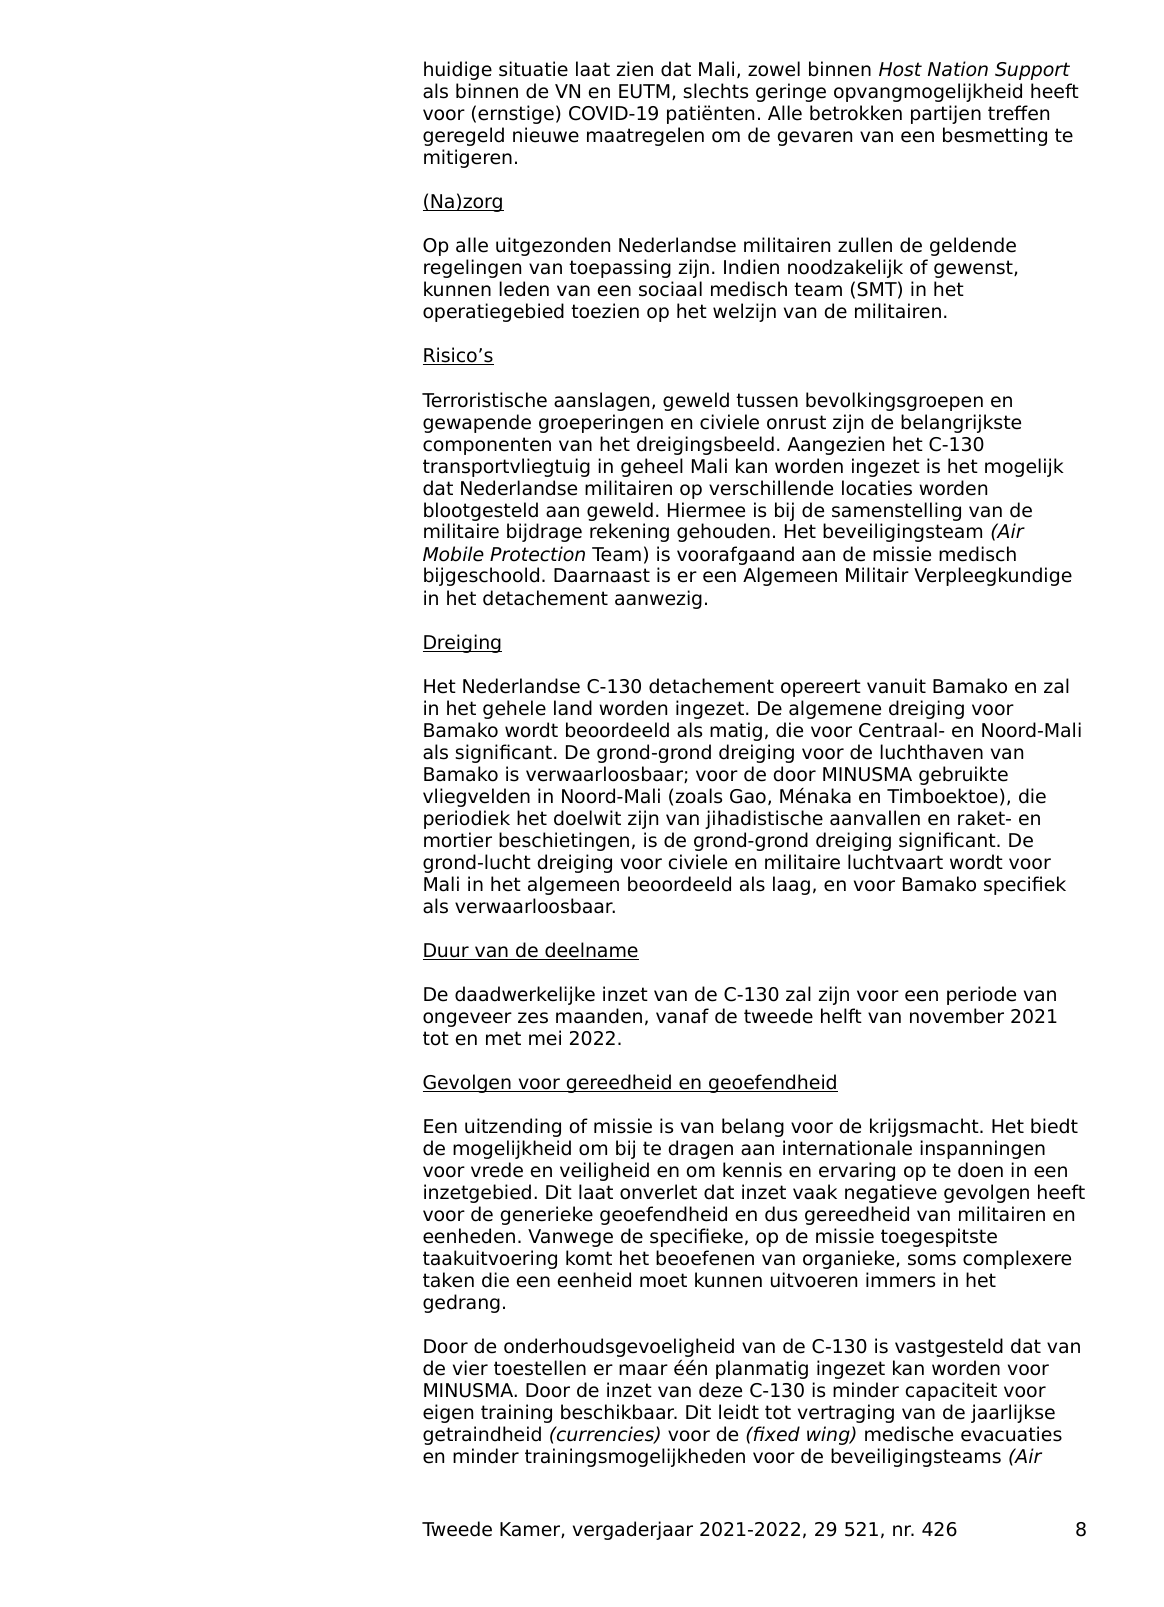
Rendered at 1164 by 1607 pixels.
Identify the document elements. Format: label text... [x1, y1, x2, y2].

text Het Nederlandse C-130 detachement opereert vanuit Bamako en zal in het gehele land worden ingezet. De algemene dreiging voor Bamako wordt beoordeeld als matig, die voor Centraal- en Noord-Mali als significant. De grond-grond dreiging voor de luchthaven van Bamako is verwaarloosbaar; voor de door MINUSMA gebruikte vliegvelden in Noord-Mali (zoals Gao, Ménaka en Timboektoe), die periodiek het doelwit zijn van jihadistische aanvallen en raket- en mortier beschietingen, is de grond-grond dreiging significant. De grond-lucht dreiging voor civiele en militaire luchtvaart wordt voor Mali in het algemeen beoordeeld als laag, en voor Bamako specifiek als verwaarloosbaar. [422, 676, 1087, 917]
subtitle Risico’s [422, 345, 1087, 367]
text Door de onderhoudsgevoeligheid van de C-130 is vastgesteld dat van de vier toestellen er maar één planmatig ingezet kan worden voor MINUSMA. Door de inzet van deze C-130 is minder capaciteit voor eigen training beschikbaar. Dit leidt tot vertraging van de jaarlijkse getraindheid (currencies) voor de (fixed wing) medische evacuaties en minder trainingsmogelijkheden voor de beveiligingsteams (Air [422, 1336, 1087, 1468]
subtitle Gevolgen voor gereedheid en geoefendheid [422, 1072, 1087, 1094]
text De daadwerkelijke inzet van de C-130 zal zijn voor een periode van ongeveer zes maanden, vanaf de tweede helft van november 2021 tot en met mei 2022. [422, 984, 1087, 1050]
subtitle (Na)zorg [422, 191, 1087, 213]
text huidige situatie laat zien dat Mali, zowel binnen Host Nation Support als binnen de VN en EUTM, slechts geringe opvangmogelijkheid heeft voor (ernstige) COVID-19 patiënten. Alle betrokken partijen treffen geregeld nieuwe maatregelen om de gevaren van een besmetting te mitigeren. [422, 59, 1087, 169]
text Een uitzending of missie is van belang voor de krijgsmacht. Het biedt de mogelijkheid om bij te dragen aan internationale inspanningen voor vrede en veiligheid en om kennis en ervaring op te doen in een inzetgebied. Dit laat onverlet dat inzet vaak negatieve gevolgen heeft voor de generieke geoefendheid en dus gereedheid van militairen en eenheden. Vanwege de specifieke, op de missie toegespitste taakuitvoering komt het beoefenen van organieke, soms complexere taken die een eenheid moet kunnen uitvoeren immers in het gedrang. [422, 1116, 1087, 1314]
subtitle Dreiging [422, 632, 1087, 653]
subtitle Duur van de deelname [422, 940, 1087, 962]
text Op alle uitgezonden Nederlandse militairen zullen de geldende regelingen van toepassing zijn. Indien noodzakelijk of gewenst, kunnen leden van een sociaal medisch team (SMT) in het operatiegebied toezien op het welzijn van de militairen. [422, 235, 1087, 323]
text Terroristische aanslagen, geweld tussen bevolkingsgroepen en gewapende groeperingen en civiele onrust zijn de belangrijkste componenten van het dreigingsbeeld. Aangezien het C-130 transportvliegtuig in geheel Mali kan worden ingezet is het mogelijk dat Nederlandse militairen op verschillende locaties worden blootgesteld aan geweld. Hiermee is bij de samenstelling van de militaire bijdrage rekening gehouden. Het beveiligingsteam (Air Mobile Protection Team) is voorafgaand aan de missie medisch bijgeschoold. Daarnaast is er een Algemeen Militair Verpleegkundige in het detachement aanwezig. [422, 389, 1087, 609]
